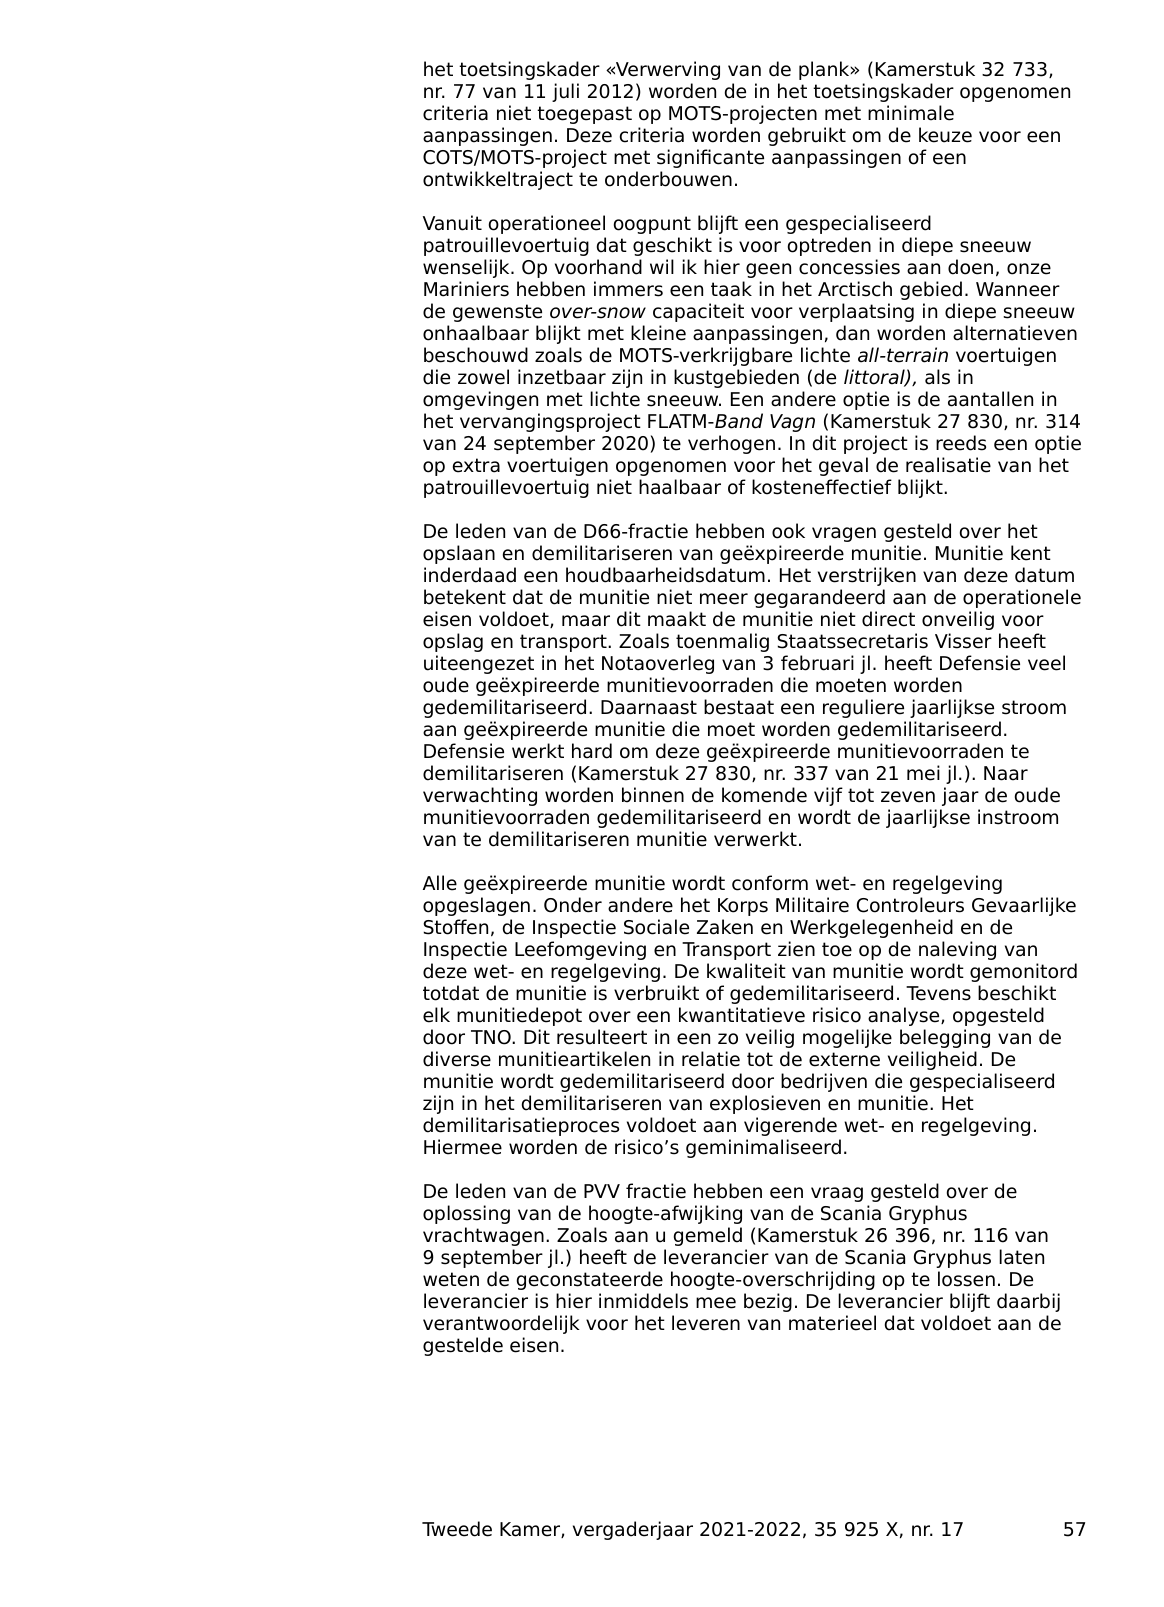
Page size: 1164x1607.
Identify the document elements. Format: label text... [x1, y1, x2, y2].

text Alle geëxpireerde munitie wordt conform wet- en regelgeving opgeslagen. Onder andere het Korps Militaire Controleurs Gevaarlijke Stoffen, de Inspectie Sociale Zaken en Werkgelegenheid en de Inspectie Leefomgeving en Transport zien toe op de naleving van deze wet- en regelgeving. De kwaliteit van munitie wordt gemonitord totdat de munitie is verbruikt of gedemilitariseerd. Tevens beschikt elk munitiedepot over een kwantitatieve risico analyse, opgesteld door TNO. Dit resulteert in een zo veilig mogelijke belegging van de diverse munitieartikelen in relatie tot de externe veiligheid. De munitie wordt gedemilitariseerd door bedrijven die gespecialiseerd zijn in het demilitariseren van explosieven en munitie. Het demilitarisatieproces voldoet aan vigerende wet- en regelgeving. Hiermee worden de risico’s geminimaliseerd. [422, 873, 1087, 1159]
text Vanuit operationeel oogpunt blijft een gespecialiseerd patrouillevoertuig dat geschikt is voor optreden in diepe sneeuw wenselijk. Op voorhand wil ik hier geen concessies aan doen, onze Mariniers hebben immers een taak in het Arctisch gebied. Wanneer de gewenste over-snow capaciteit voor verplaatsing in diepe sneeuw onhaalbaar blijkt met kleine aanpassingen, dan worden alternatieven beschouwd zoals de MOTS-verkrijgbare lichte all-terrain voertuigen die zowel inzetbaar zijn in kustgebieden (de littoral), als in omgevingen met lichte sneeuw. Een andere optie is de aantallen in het vervangingsproject FLATM-Band Vagn (Kamerstuk 27 830, nr. 314 van 24 september 2020) te verhogen. In dit project is reeds een optie op extra voertuigen opgenomen voor het geval de realisatie van het patrouillevoertuig niet haalbaar of kosteneffectief blijkt. [422, 213, 1087, 499]
text De leden van de PVV fractie hebben een vraag gesteld over de oplossing van de hoogte-afwijking van de Scania Gryphus vrachtwagen. Zoals aan u gemeld (Kamerstuk 26 396, nr. 116 van 9 september jl.) heeft de leverancier van de Scania Gryphus laten weten de geconstateerde hoogte-overschrijding op te lossen. De leverancier is hier inmiddels mee bezig. De leverancier blijft daarbij verantwoordelijk voor het leveren van materieel dat voldoet aan de gestelde eisen. [422, 1181, 1087, 1357]
text het toetsingskader «Verwerving van de plank» (Kamerstuk 32 733, nr. 77 van 11 juli 2012) worden de in het toetsingskader opgenomen criteria niet toegepast op MOTS-projecten met minimale aanpassingen. Deze criteria worden gebruikt om de keuze voor een COTS/MOTS-project met significante aanpassingen of een ontwikkeltraject te onderbouwen. [422, 59, 1087, 191]
text De leden van de D66-fractie hebben ook vragen gesteld over het opslaan en demilitariseren van geëxpireerde munitie. Munitie kent inderdaad een houdbaarheidsdatum. Het verstrijken van deze datum betekent dat de munitie niet meer gegarandeerd aan de operationele eisen voldoet, maar dit maakt de munitie niet direct onveilig voor opslag en transport. Zoals toenmalig Staatssecretaris Visser heeft uiteengezet in het Notaoverleg van 3 februari jl. heeft Defensie veel oude geëxpireerde munitievoorraden die moeten worden gedemilitariseerd. Daarnaast bestaat een reguliere jaarlijkse stroom aan geëxpireerde munitie die moet worden gedemilitariseerd. Defensie werkt hard om deze geëxpireerde munitievoorraden te demilitariseren (Kamerstuk 27 830, nr. 337 van 21 mei jl.). Naar verwachting worden binnen de komende vijf tot zeven jaar de oude munitievoorraden gedemilitariseerd en wordt de jaarlijkse instroom van te demilitariseren munitie verwerkt. [422, 521, 1087, 851]
